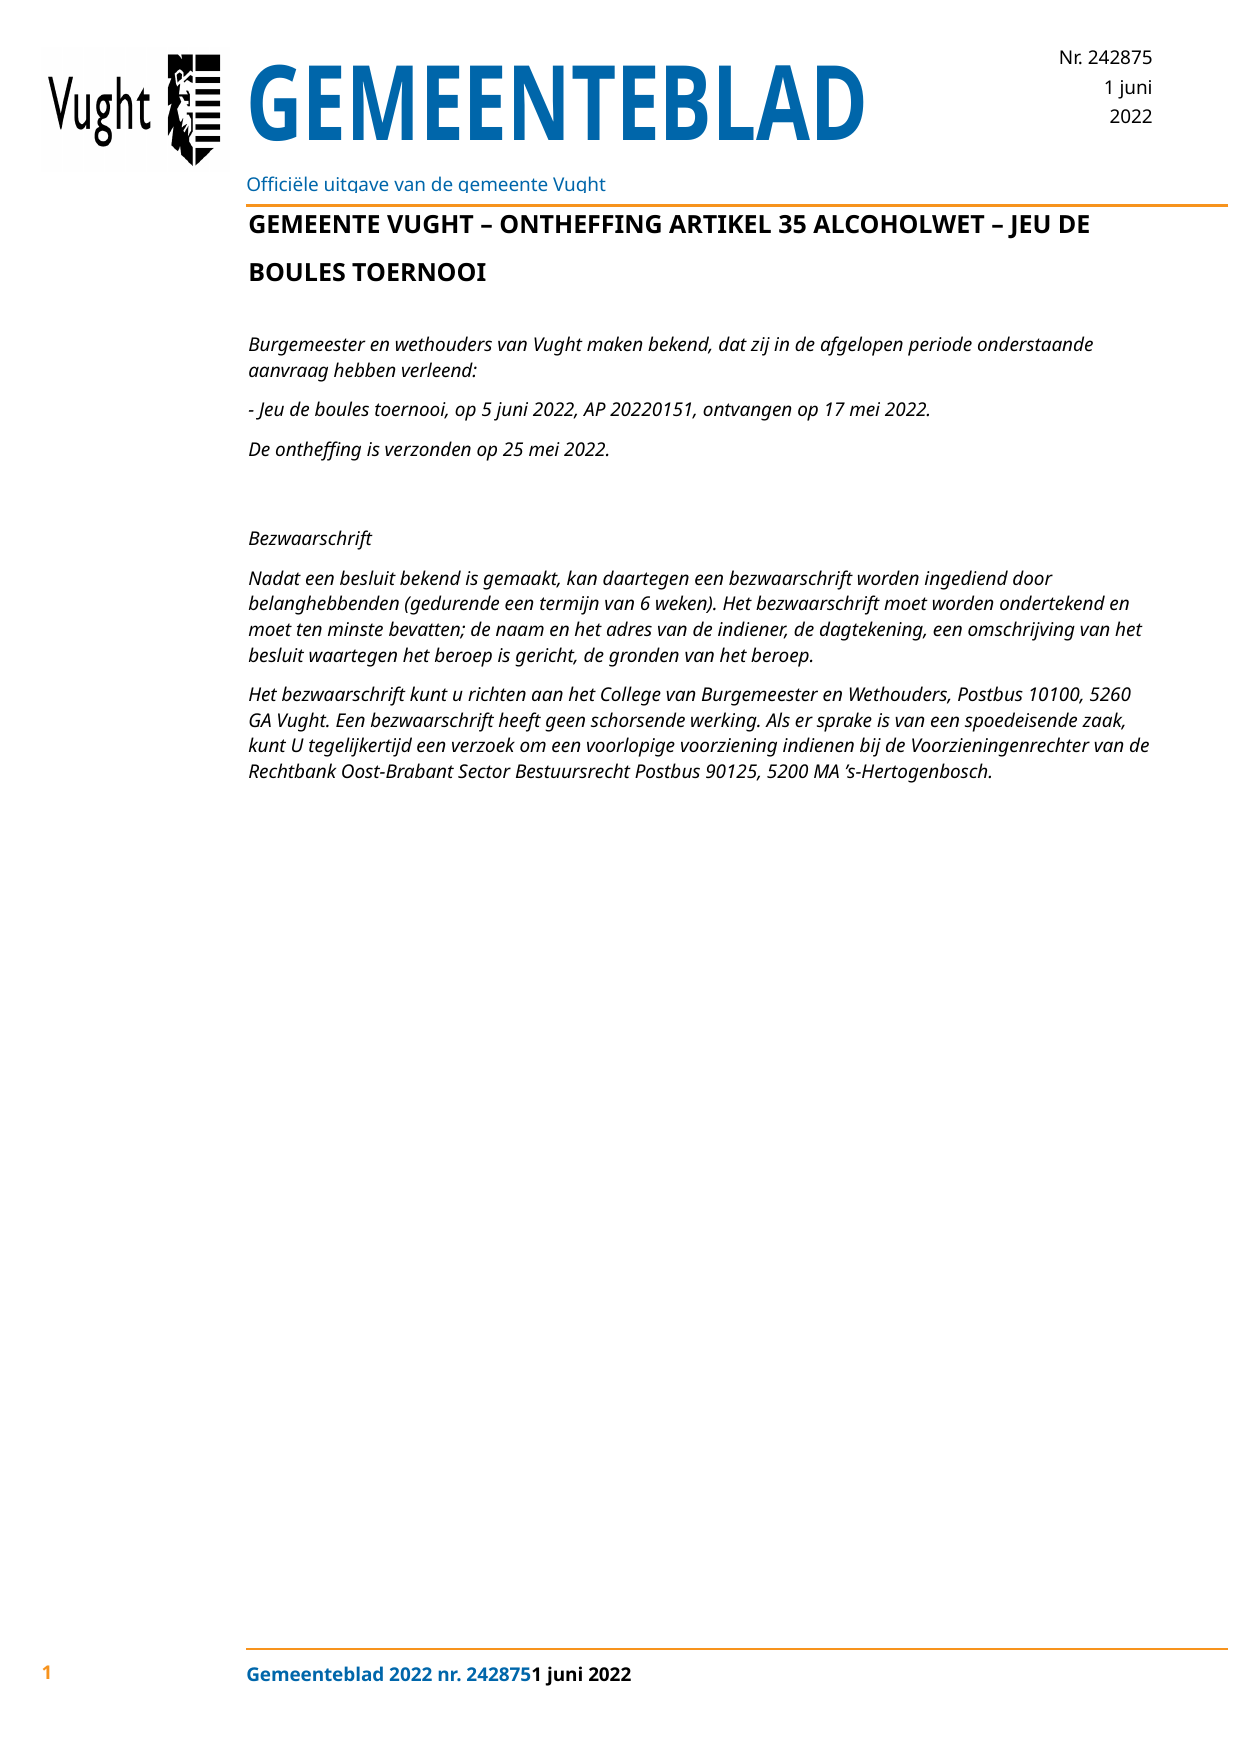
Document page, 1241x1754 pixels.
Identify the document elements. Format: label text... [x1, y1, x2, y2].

text GEMEENTE VUGHT – ONTHEFFING ARTIKEL 35 ALCOHOLWET – JEU DE BOULES TOERNOOI [248, 207, 1152, 288]
text Nadat een besluit bekend is gemaakt, kan daartegen een bezwaarschrift worden ingediend door belanghebbenden (gedurende een termijn van 6 weken). Het bezwaarschrift moet worden ondertekend en moet ten minste bevatten; de naam en het adres van de indiener, de dagtekening, een omschrijving van het besluit waartegen het beroep is gericht, de gronden van het beroep. [248, 565, 1152, 668]
text De ontheffing is verzonden op 25 mei 2022. [248, 436, 1152, 461]
text Het bezwaarschrift kunt u richten aan het College van Burgemeester en Wethouders, Postbus 10100, 5260 GA Vught. Een bezwaarschrift heeft geen schorsende werking. Als er sprake is van een spoedeisende zaak, kunt U tegelijkertijd een verzoek om een voorlopige voorziening indienen bij de Voorzieningenrechter van de Rechtbank Oost-Brabant Sector Bestuursrecht Postbus 90125, 5200 MA ’s-Hertogenbosch. [248, 681, 1152, 784]
text - Jeu de boules toernooi, op 5 juni 2022, AP 20220151, ontvangen op 17 mei 2022. [248, 396, 1152, 422]
text Burgemeester en wethouders van Vught maken bekend, dat zij in de afgelopen periode onderstaande aanvraag hebben verleend: [248, 331, 1152, 383]
picture [41, 47, 231, 172]
text Bezwaarschrift [248, 525, 1152, 551]
